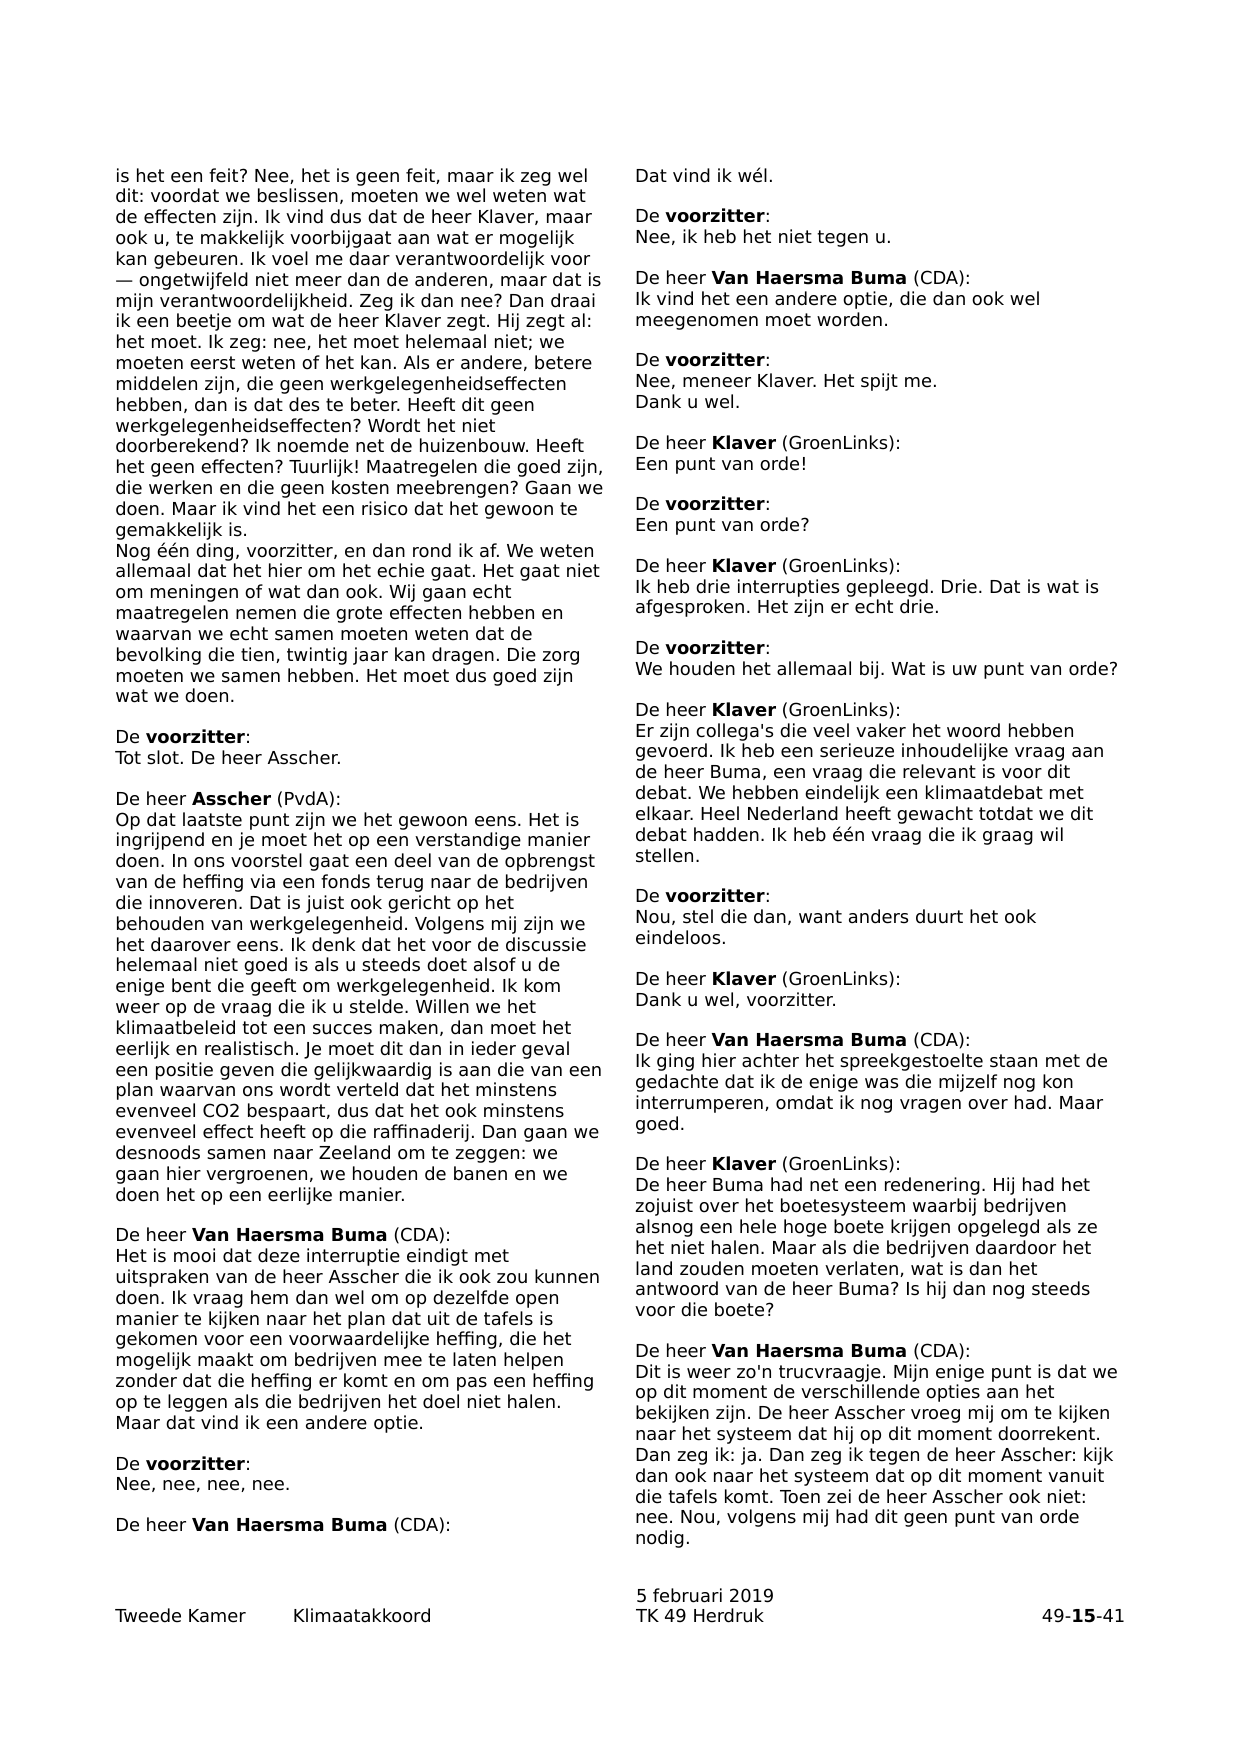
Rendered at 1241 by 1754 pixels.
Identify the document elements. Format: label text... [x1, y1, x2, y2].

text De heer Klaver (GroenLinks): [635, 1154, 1125, 1175]
text De voorzitter: [635, 350, 1125, 371]
text De heer Buma had net een redenering. Hij had het zojuist over het boetesysteem waarbij bedrijven alsnog een hele hoge boete krijgen opgelegd als ze het niet halen. Maar als die bedrijven daardoor het land zouden moeten verlaten, wat is dan het antwoord van de heer Buma? Is hij dan nog steeds voor die boete? [635, 1175, 1125, 1321]
text We houden het allemaal bij. Wat is uw punt van orde? [635, 659, 1125, 679]
text De voorzitter: [115, 1453, 605, 1474]
text De heer Van Haersma Buma (CDA): [635, 1341, 1125, 1361]
text De voorzitter: [635, 886, 1125, 907]
text Dank u wel, voorzitter. [635, 989, 1125, 1010]
text De voorzitter: [115, 727, 605, 748]
text Nou, stel die dan, want anders duurt het ook eindeloos. [635, 907, 1125, 948]
text is het een feit? Nee, het is geen feit, maar ik zeg wel dit: voordat we beslissen, moeten we wel weten wat de effecten zijn. Ik vind dus dat de heer Klaver, maar ook u, te makkelijk voorbijgaat aan wat er mogelijk kan gebeuren. Ik voel me daar verantwoordelijk voor — ongetwijfeld niet meer dan de anderen, maar dat is mijn verantwoordelijkheid. Zeg ik dan nee? Dan draai ik een beetje om wat de heer Klaver zegt. Hij zegt al: het moet. Ik zeg: nee, het moet helemaal niet; we moeten eerst weten of het kan. Als er andere, betere middelen zijn, die geen werkgelegenheidseffecten hebben, dan is dat des te beter. Heeft dit geen werkgelegenheidseffecten? Wordt het niet doorberekend? Ik noemde net de huizenbouw. Heeft het geen effecten? Tuurlijk! Maatregelen die goed zijn, die werken en die geen kosten meebrengen? Gaan we doen. Maar ik vind het een risico dat het gewoon te gemakkelijk is. [115, 165, 605, 540]
text Nee, meneer Klaver. Het spijt me. [635, 371, 1125, 392]
text De heer Klaver (GroenLinks): [635, 432, 1125, 453]
text De heer Van Haersma Buma (CDA): [635, 1030, 1125, 1051]
text De heer Asscher (PvdA): [115, 788, 605, 809]
text Op dat laatste punt zijn we het gewoon eens. Het is ingrijpend en je moet het op een verstandige manier doen. In ons voorstel gaat een deel van de opbrengst van de heffing via een fonds terug naar de bedrijven die innoveren. Dat is juist ook gericht op het behouden van werkgelegenheid. Volgens mij zijn we het daarover eens. Ik denk dat het voor de discussie helemaal niet goed is als u steeds doet alsof u de enige bent die geeft om werkgelegenheid. Ik kom weer op de vraag die ik u stelde. Willen we het klimaatbeleid tot een succes maken, dan moet het eerlijk en realistisch. Je moet dit dan in ieder geval een positie geven die gelijkwaardig is aan die van een plan waarvan ons wordt verteld dat het minstens evenveel CO2 bespaart, dus dat het ook minstens evenveel effect heeft op die raffinaderij. Dan gaan we desnoods samen naar Zeeland om te zeggen: we gaan hier vergroenen, we houden de banen en we doen het op een eerlijke manier. [115, 809, 605, 1205]
text Het is mooi dat deze interruptie eindigt met uitspraken van de heer Asscher die ik ook zou kunnen doen. Ik vraag hem dan wel om op dezelfde open manier te kijken naar het plan dat uit de tafels is gekomen voor een voorwaardelijke heffing, die het mogelijk maakt om bedrijven mee te laten helpen zonder dat die heffing er komt en om pas een heffing op te leggen als die bedrijven het doel niet halen. Maar dat vind ik een andere optie. [115, 1246, 605, 1433]
text Dank u wel. [635, 392, 1125, 412]
text Tot slot. De heer Asscher. [115, 748, 605, 768]
text Ik vind het een andere optie, die dan ook wel meegenomen moet worden. [635, 288, 1125, 330]
text Ik heb drie interrupties gepleegd. Drie. Dat is wat is afgesproken. Het zijn er echt drie. [635, 576, 1125, 618]
text De heer Klaver (GroenLinks): [635, 556, 1125, 576]
text De heer Klaver (GroenLinks): [635, 699, 1125, 720]
text De voorzitter: [635, 206, 1125, 227]
text De heer Van Haersma Buma (CDA): [635, 268, 1125, 288]
text De heer Klaver (GroenLinks): [635, 968, 1125, 989]
text Ik ging hier achter het spreekgestoelte staan met de gedachte dat ik de enige was die mijzelf nog kon interrumperen, omdat ik nog vragen over had. Maar goed. [635, 1051, 1125, 1134]
text Een punt van orde! [635, 453, 1125, 474]
text De voorzitter: [635, 638, 1125, 659]
text Nog één ding, voorzitter, en dan rond ik af. We weten allemaal dat het hier om het echie gaat. Het gaat niet om meningen of wat dan ook. Wij gaan echt maatregelen nemen die grote effecten hebben en waarvan we echt samen moeten weten dat de bevolking die tien, twintig jaar kan dragen. Die zorg moeten we samen hebben. Het moet dus goed zijn wat we doen. [115, 540, 605, 707]
text Dat vind ik wél. [635, 165, 1125, 186]
text De voorzitter: [635, 494, 1125, 515]
text De heer Van Haersma Buma (CDA): [115, 1225, 605, 1246]
text Nee, ik heb het niet tegen u. [635, 227, 1125, 248]
text Nee, nee, nee, nee. [115, 1474, 605, 1495]
text Er zijn collega's die veel vaker het woord hebben gevoerd. Ik heb een serieuze inhoudelijke vraag aan de heer Buma, een vraag die relevant is voor dit debat. We hebben eindelijk een klimaatdebat met elkaar. Heel Nederland heeft gewacht totdat we dit debat hadden. Ik heb één vraag die ik graag wil stellen. [635, 720, 1125, 866]
text Dit is weer zo'n trucvraagje. Mijn enige punt is dat we op dit moment de verschillende opties aan het bekijken zijn. De heer Asscher vroeg mij om te kijken naar het systeem dat hij op dit moment doorrekent. Dan zeg ik: ja. Dan zeg ik tegen de heer Asscher: kijk dan ook naar het systeem dat op dit moment vanuit die tafels komt. Toen zei de heer Asscher ook niet: nee. Nou, volgens mij had dit geen punt van orde nodig. [635, 1361, 1125, 1549]
text Een punt van orde? [635, 515, 1125, 536]
text De heer Van Haersma Buma (CDA): [115, 1515, 605, 1536]
